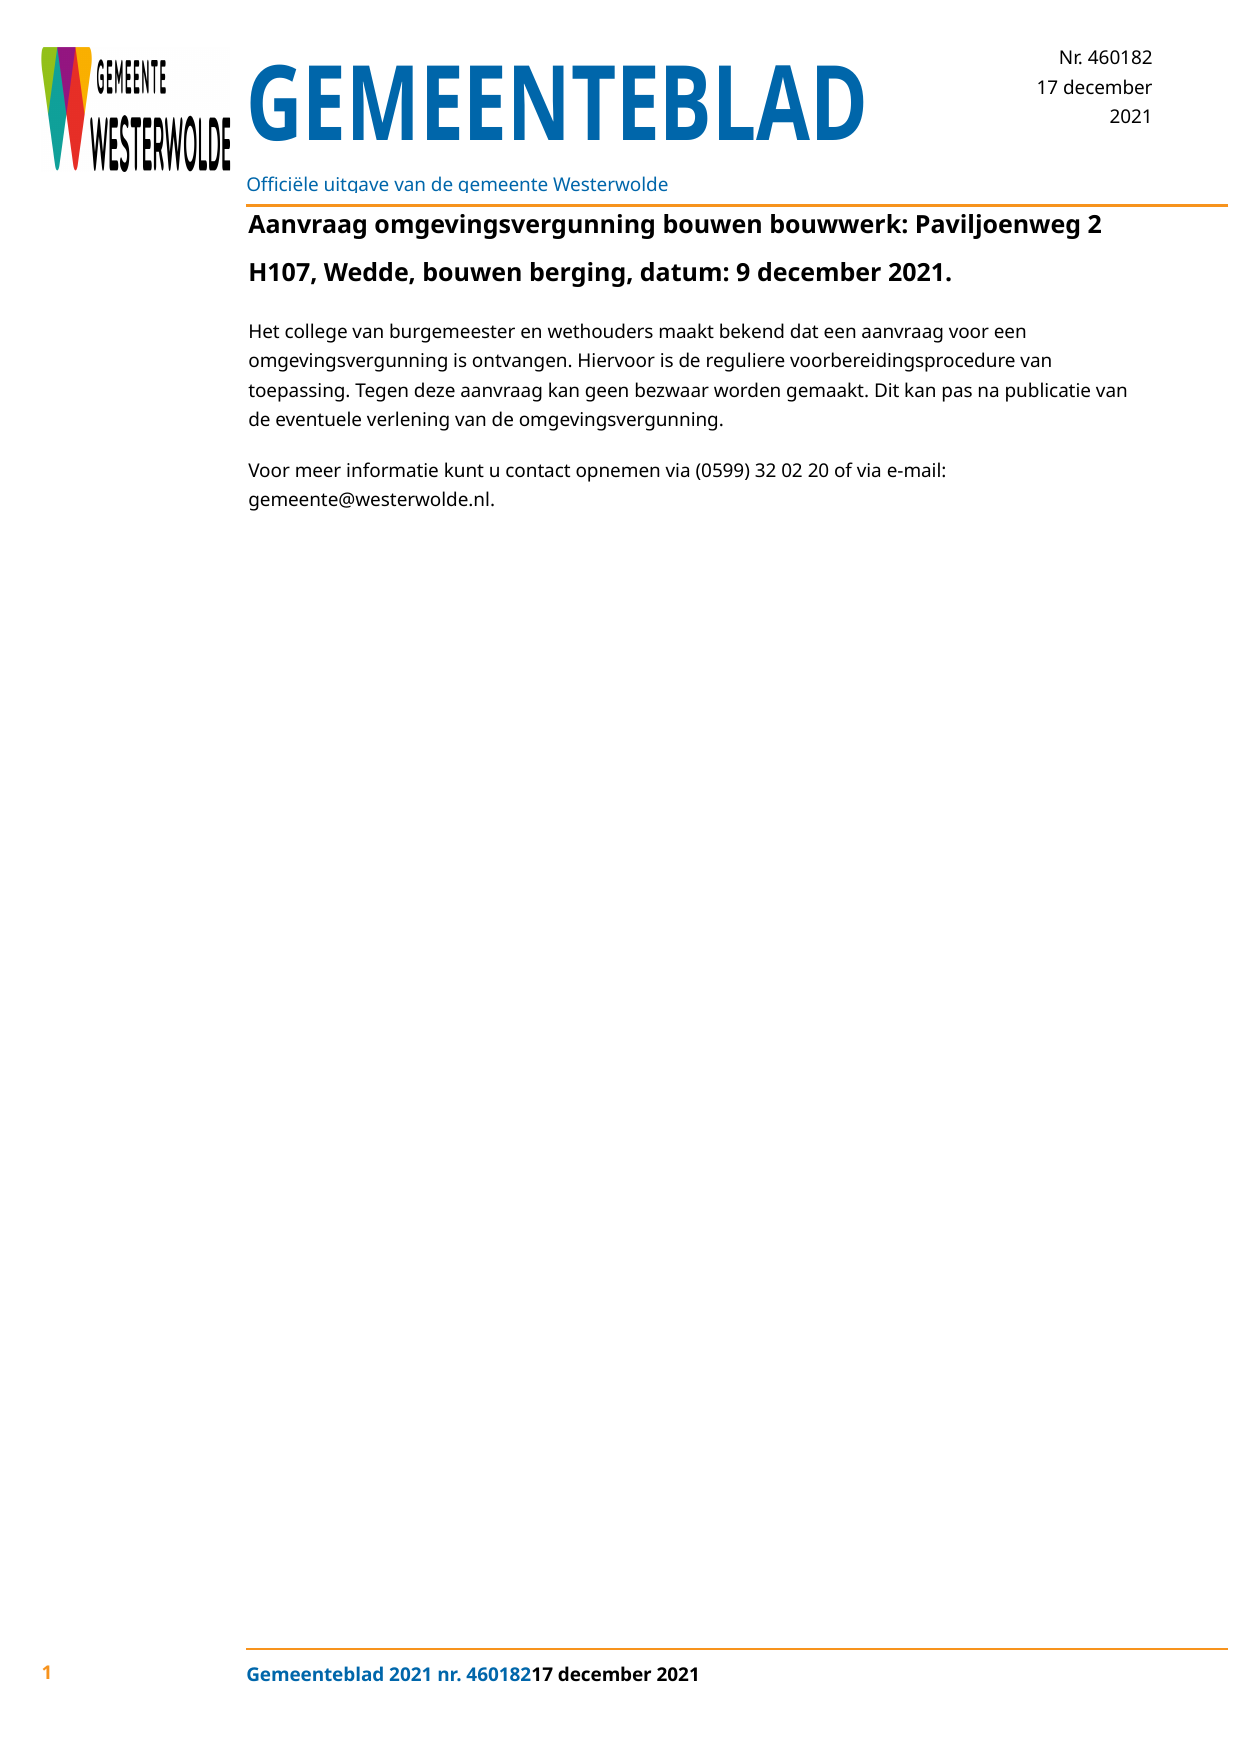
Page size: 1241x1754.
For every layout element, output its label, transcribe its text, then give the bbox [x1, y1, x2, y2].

text Het college van burgemeester en wethouders maakt bekend dat een aanvraag voor een omgevingsvergunning is ontvangen. Hiervoor is de reguliere voorbereidingsprocedure van toepassing. Tegen deze aanvraag kan geen bezwaar worden gemaakt. Dit kan pas na publicatie van de eventuele verlening van de omgevingsvergunning. [248, 318, 1152, 432]
text Aanvraag omgevingsvergunning bouwen bouwwerk: Paviljoenweg 2 H107, Wedde, bouwen berging, datum: 9 december 2021. [248, 207, 1152, 288]
picture [41, 47, 231, 172]
text Voor meer informatie kunt u contact opnemen via (0599) 32 02 20 of via e-mail: gemeente@westerwolde.nl. [248, 457, 1152, 512]
